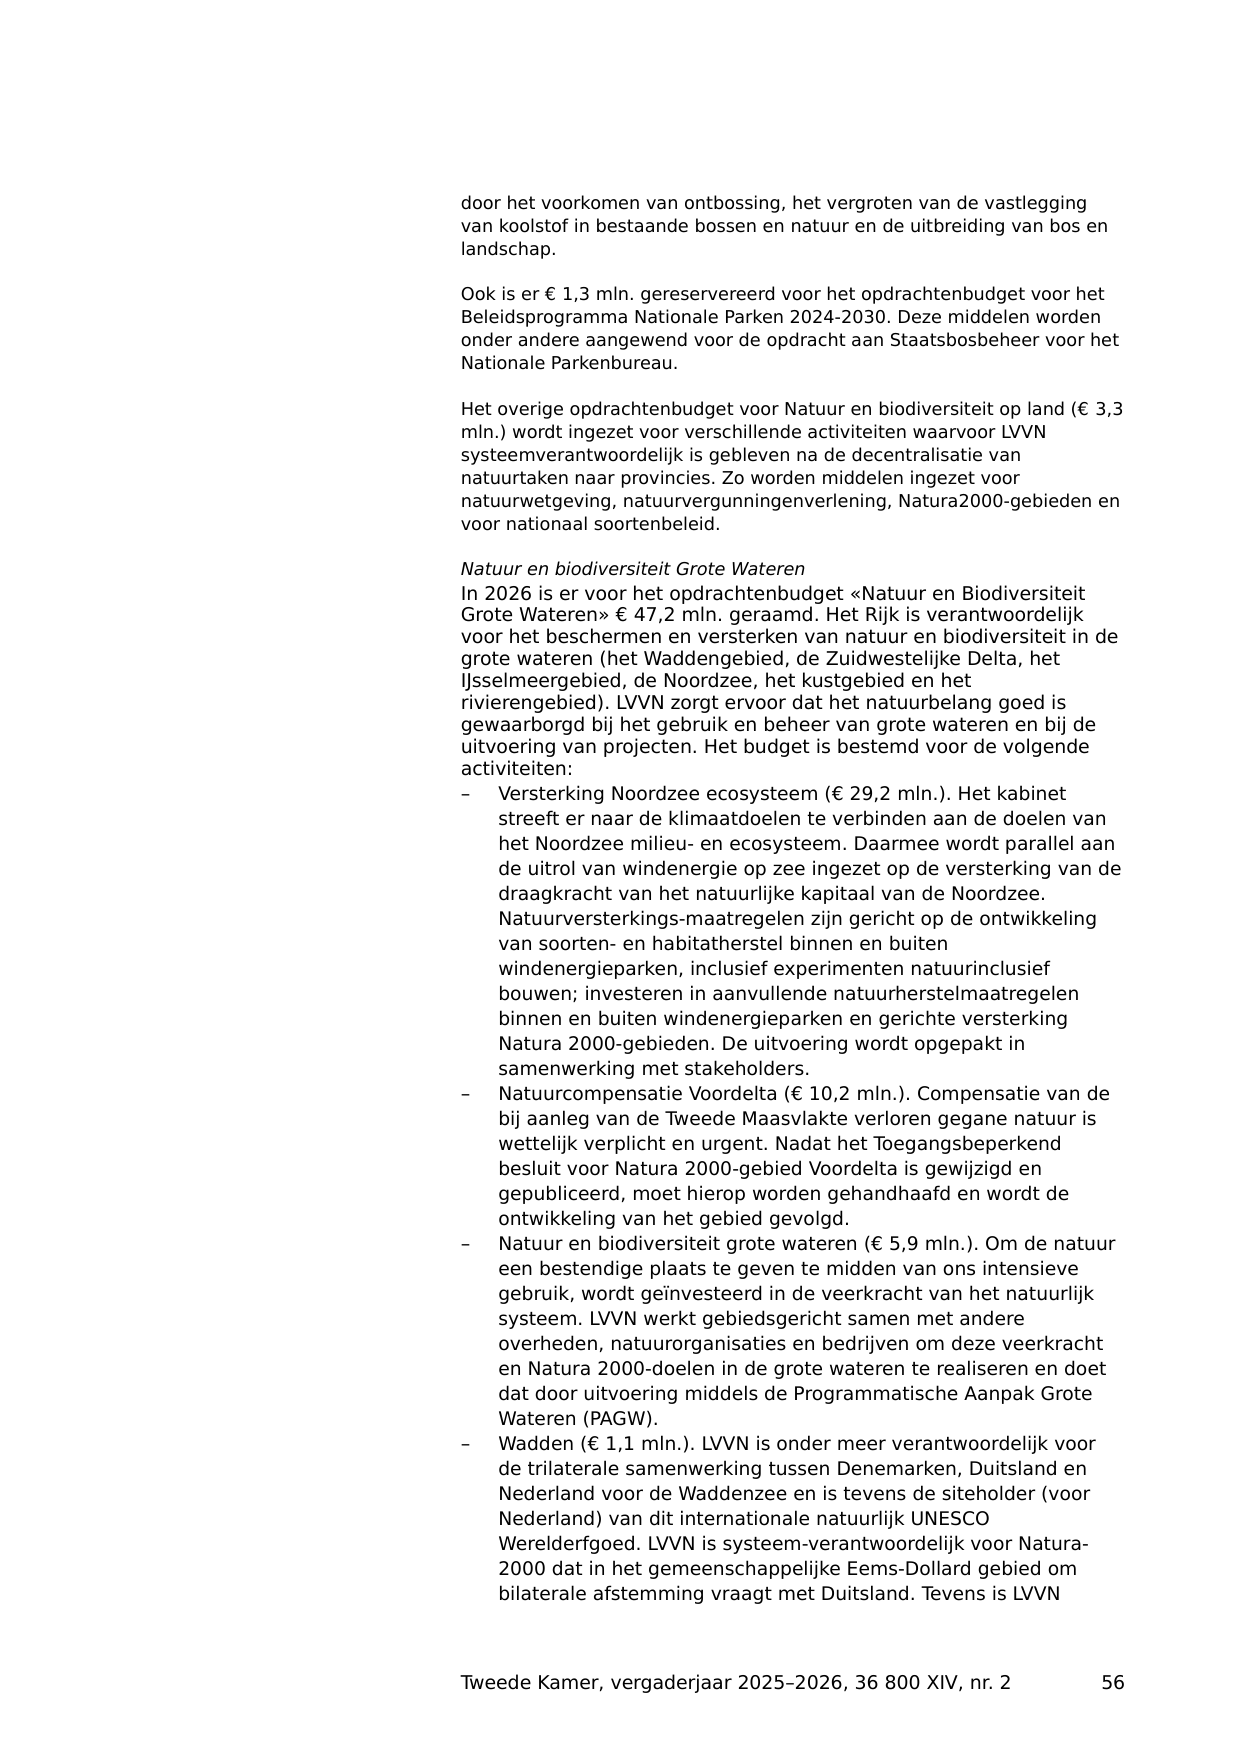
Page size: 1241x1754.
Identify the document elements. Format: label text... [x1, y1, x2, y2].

list Wadden (€ 1,1 mln.). LVVN is onder meer verantwoordelĳk voor de trilaterale samenwerking tussen Denemarken, Duitsland en Nederland voor de Waddenzee en is tevens de siteholder (voor Nederland) van dit internationale natuurlĳk UNESCO Werelderfgoed. LVVN is systeem-verantwoordelĳk voor Natura-2000 dat in het gemeenschappelijke Eems-Dollard gebied om bilaterale afstemming vraagt met Duitsland. Tevens is LVVN [461, 1430, 1125, 1605]
text Natuur en biodiversiteit Grote Wateren [461, 557, 1125, 580]
text Het overige opdrachtenbudget voor Natuur en biodiversiteit op land (€ 3,3 mln.) wordt ingezet voor verschillende activiteiten waarvoor LVVN systeemverantwoordelĳk is gebleven na de decentralisatie van natuurtaken naar provincies. Zo worden middelen ingezet voor natuurwetgeving, natuurvergunningenverlening, Natura2000-gebieden en voor nationaal soortenbeleid. [461, 397, 1125, 534]
text Ook is er € 1,3 mln. gereservereerd voor het opdrachtenbudget voor het Beleidsprogramma Nationale Parken 2024-2030. Deze middelen worden onder andere aangewend voor de opdracht aan Staatsbosbeheer voor het Nationale Parkenbureau. [461, 282, 1125, 374]
list Natuurcompensatie Voordelta (€ 10,2 mln.). Compensatie van de bij aanleg van de Tweede Maasvlakte verloren gegane natuur is wettelijk verplicht en urgent. Nadat het Toegangsbeperkend besluit voor Natura 2000-gebied Voordelta is gewijzigd en gepubliceerd, moet hierop worden gehandhaafd en wordt de ontwikkeling van het gebied gevolgd. [461, 1080, 1125, 1230]
text In 2026 is er voor het opdrachtenbudget «Natuur en Biodiversiteit Grote Wateren» € 47,2 mln. geraamd. Het Rĳk is verantwoordelĳk voor het beschermen en versterken van natuur en biodiversiteit in de grote wateren (het Waddengebied, de Zuidwestelĳke Delta, het Ĳsselmeergebied, de Noordzee, het kustgebied en het rivierengebied). LVVN zorgt ervoor dat het natuurbelang goed is gewaarborgd bĳ het gebruik en beheer van grote wateren en bĳ de uitvoering van projecten. Het budget is bestemd voor de volgende activiteiten: [461, 582, 1125, 780]
list Natuur en biodiversiteit grote wateren (€ 5,9 mln.). Om de natuur een bestendige plaats te geven te midden van ons intensieve gebruik, wordt geïnvesteerd in de veerkracht van het natuurlĳk systeem. LVVN werkt gebiedsgericht samen met andere overheden, natuurorganisaties en bedrĳven om deze veerkracht en Natura 2000-doelen in de grote wateren te realiseren en doet dat door uitvoering middels de Programmatische Aanpak Grote Wateren (PAGW). [461, 1230, 1125, 1430]
list Versterking Noordzee ecosysteem (€ 29,2 mln.). Het kabinet streeft er naar de klimaatdoelen te verbinden aan de doelen van het Noordzee milieu- en ecosysteem. Daarmee wordt parallel aan de uitrol van windenergie op zee ingezet op de versterking van de draagkracht van het natuurlĳke kapitaal van de Noordzee. Natuurversterkings-maatregelen zĳn gericht op de ontwikkeling van soorten- en habitatherstel binnen en buiten windenergieparken, inclusief experimenten natuurinclusief bouwen; investeren in aanvullende natuurherstelmaatregelen binnen en buiten windenergieparken en gerichte versterking Natura 2000-gebieden. De uitvoering wordt opgepakt in samenwerking met stakeholders. [461, 780, 1125, 1080]
text door het voorkomen van ontbossing, het vergroten van de vastlegging van koolstof in bestaande bossen en natuur en de uitbreiding van bos en landschap. [461, 191, 1125, 259]
